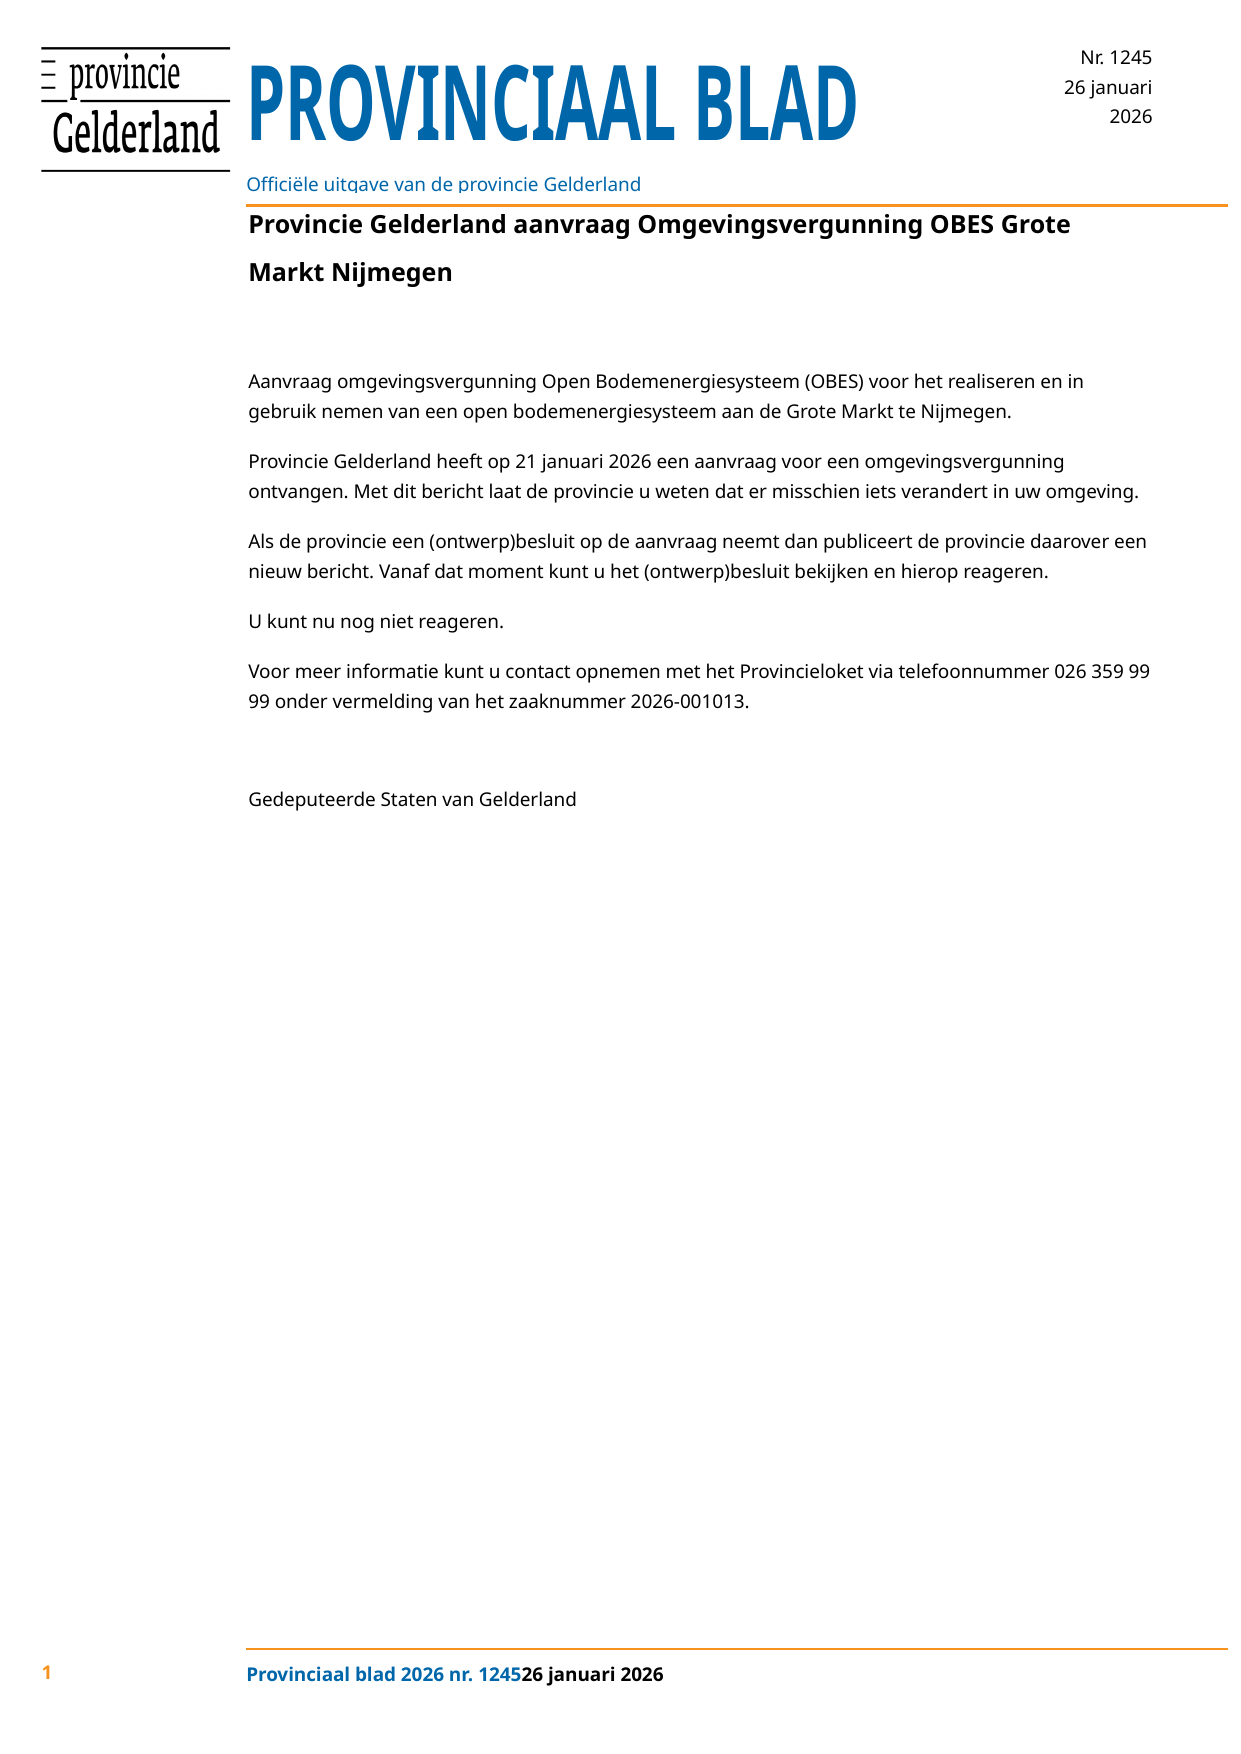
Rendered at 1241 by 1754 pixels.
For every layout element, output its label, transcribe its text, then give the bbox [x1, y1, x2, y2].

text Provincie Gelderland heeft op 21 januari 2026 een aanvraag voor een omgevingsvergunning ontvangen. Met dit bericht laat de provincie u weten dat er misschien iets verandert in uw omgeving. [248, 448, 1152, 504]
text Provincie Gelderland aanvraag Omgevingsvergunning OBES Grote Markt Nijmegen [248, 207, 1152, 288]
text Als de provincie een (ontwerp)besluit op de aanvraag neemt dan publiceert de provincie daarover een nieuw bericht. Vanaf dat moment kunt u het (ontwerp)besluit bekijken en hierop reageren. [248, 528, 1152, 584]
text Aanvraag omgevingsvergunning Open Bodemenergiesysteem (OBES) voor het realiseren en in gebruik nemen van een open bodemenergiesysteem aan de Grote Markt te Nijmegen. [248, 368, 1152, 424]
text Gedeputeerde Staten van Gelderland [248, 787, 1152, 812]
text Voor meer informatie kunt u contact opnemen met het Provincieloket via telefoonnummer 026 359 99 99 onder vermelding van het zaaknummer 2026-001013. [248, 659, 1152, 714]
picture [41, 47, 231, 172]
text U kunt nu nog niet reageren. [248, 608, 1152, 634]
